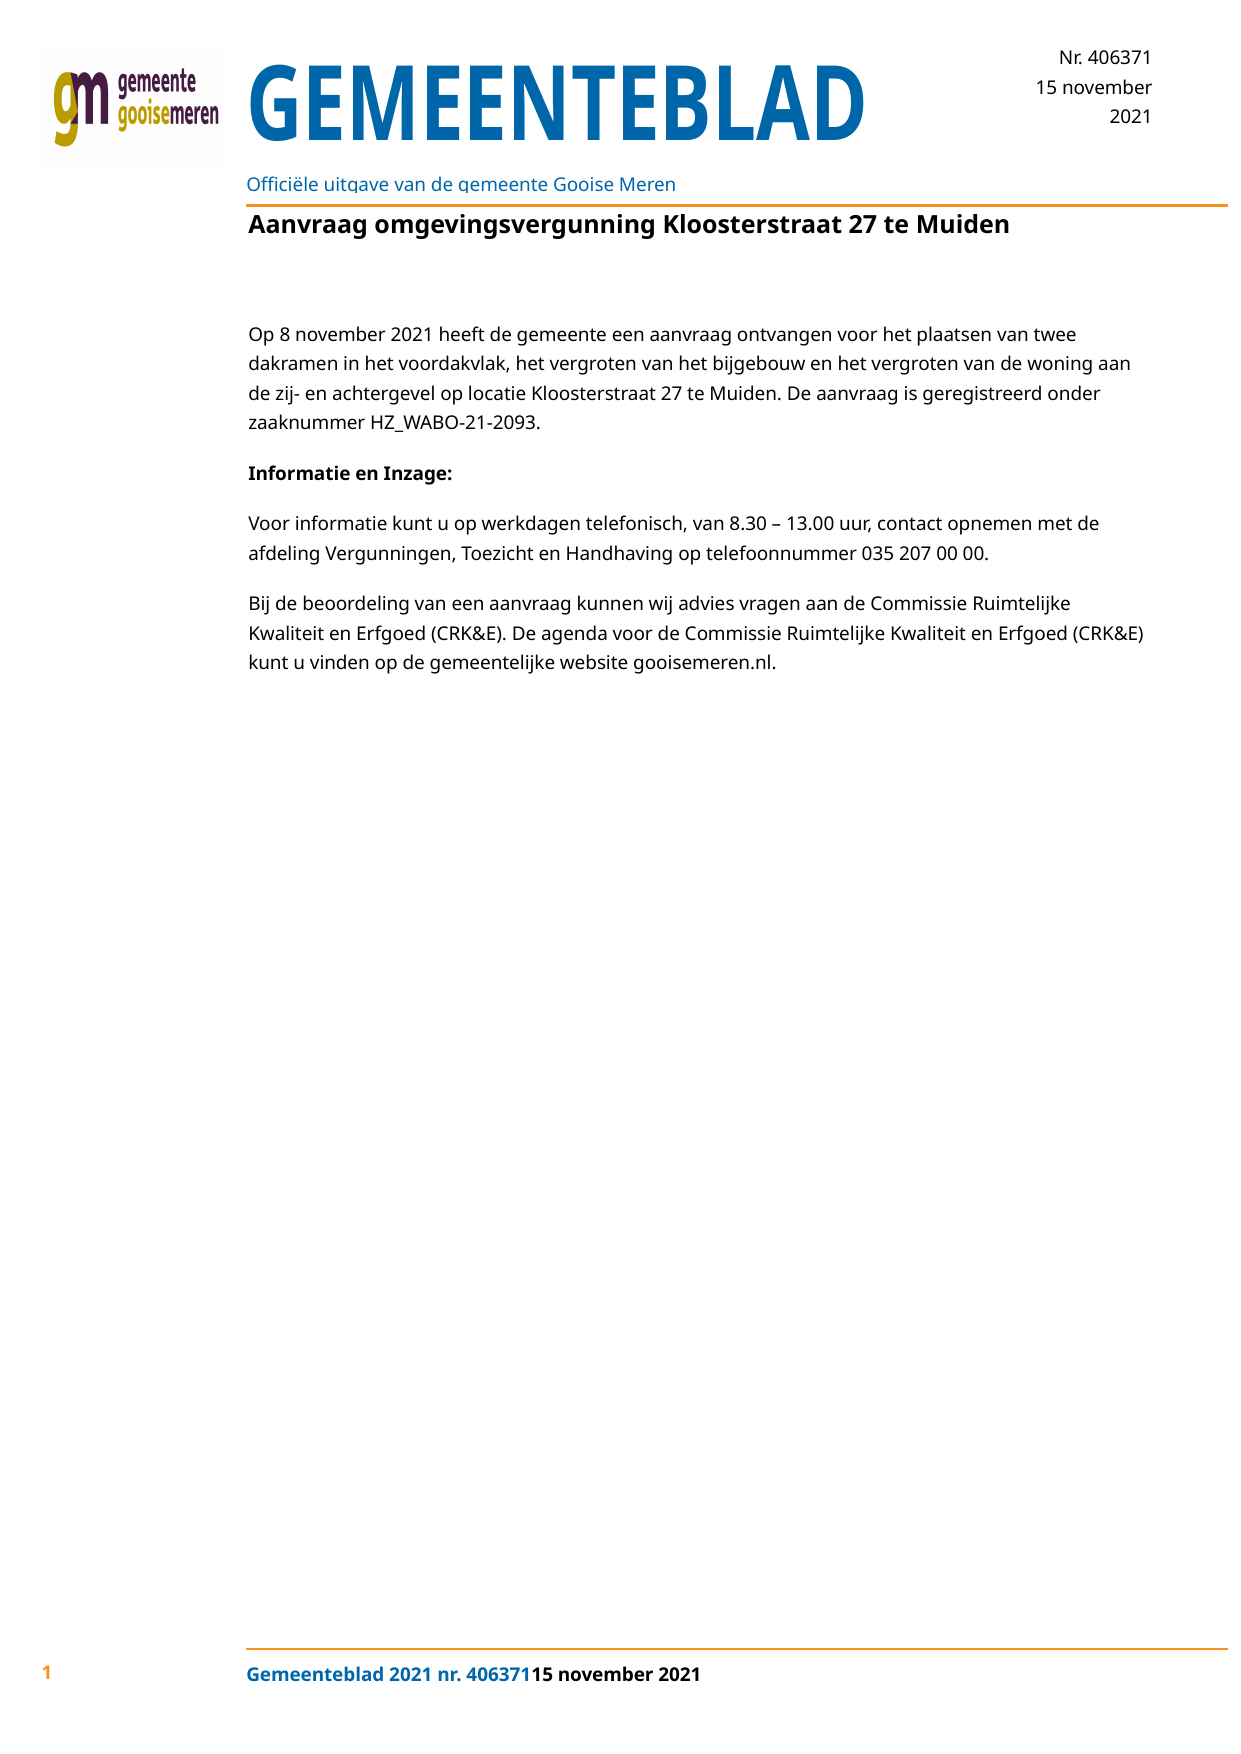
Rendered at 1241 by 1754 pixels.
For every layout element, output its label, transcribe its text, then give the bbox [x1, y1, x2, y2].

text Bij de beoordeling van een aanvraag kunnen wij advies vragen aan de Commissie Ruimtelijke Kwaliteit en Erfgoed (CRK&E). De agenda voor de Commissie Ruimtelijke Kwaliteit en Erfgoed (CRK&E) kunt u vinden op de gemeentelijke website gooisemeren.nl. [248, 590, 1152, 675]
text Informatie en Inzage: [248, 460, 1152, 486]
text Op 8 november 2021 heeft de gemeente een aanvraag ontvangen voor het plaatsen van twee dakramen in het voordakvlak, het vergroten van het bijgebouw en het vergroten van de woning aan de zij- en achtergevel op locatie Kloosterstraat 27 te Muiden. De aanvraag is geregistreerd onder zaaknummer HZ_WABO-21-2093. [248, 321, 1152, 435]
text Aanvraag omgevingsvergunning Kloosterstraat 27 te Muiden [248, 207, 1152, 241]
text Voor informatie kunt u op werkdagen telefonisch, van 8.30 – 13.00 uur, contact opnemen met de afdeling Vergunningen, Toezicht en Handhaving op telefoonnummer 035 207 00 00. [248, 510, 1152, 566]
picture [41, 47, 231, 172]
